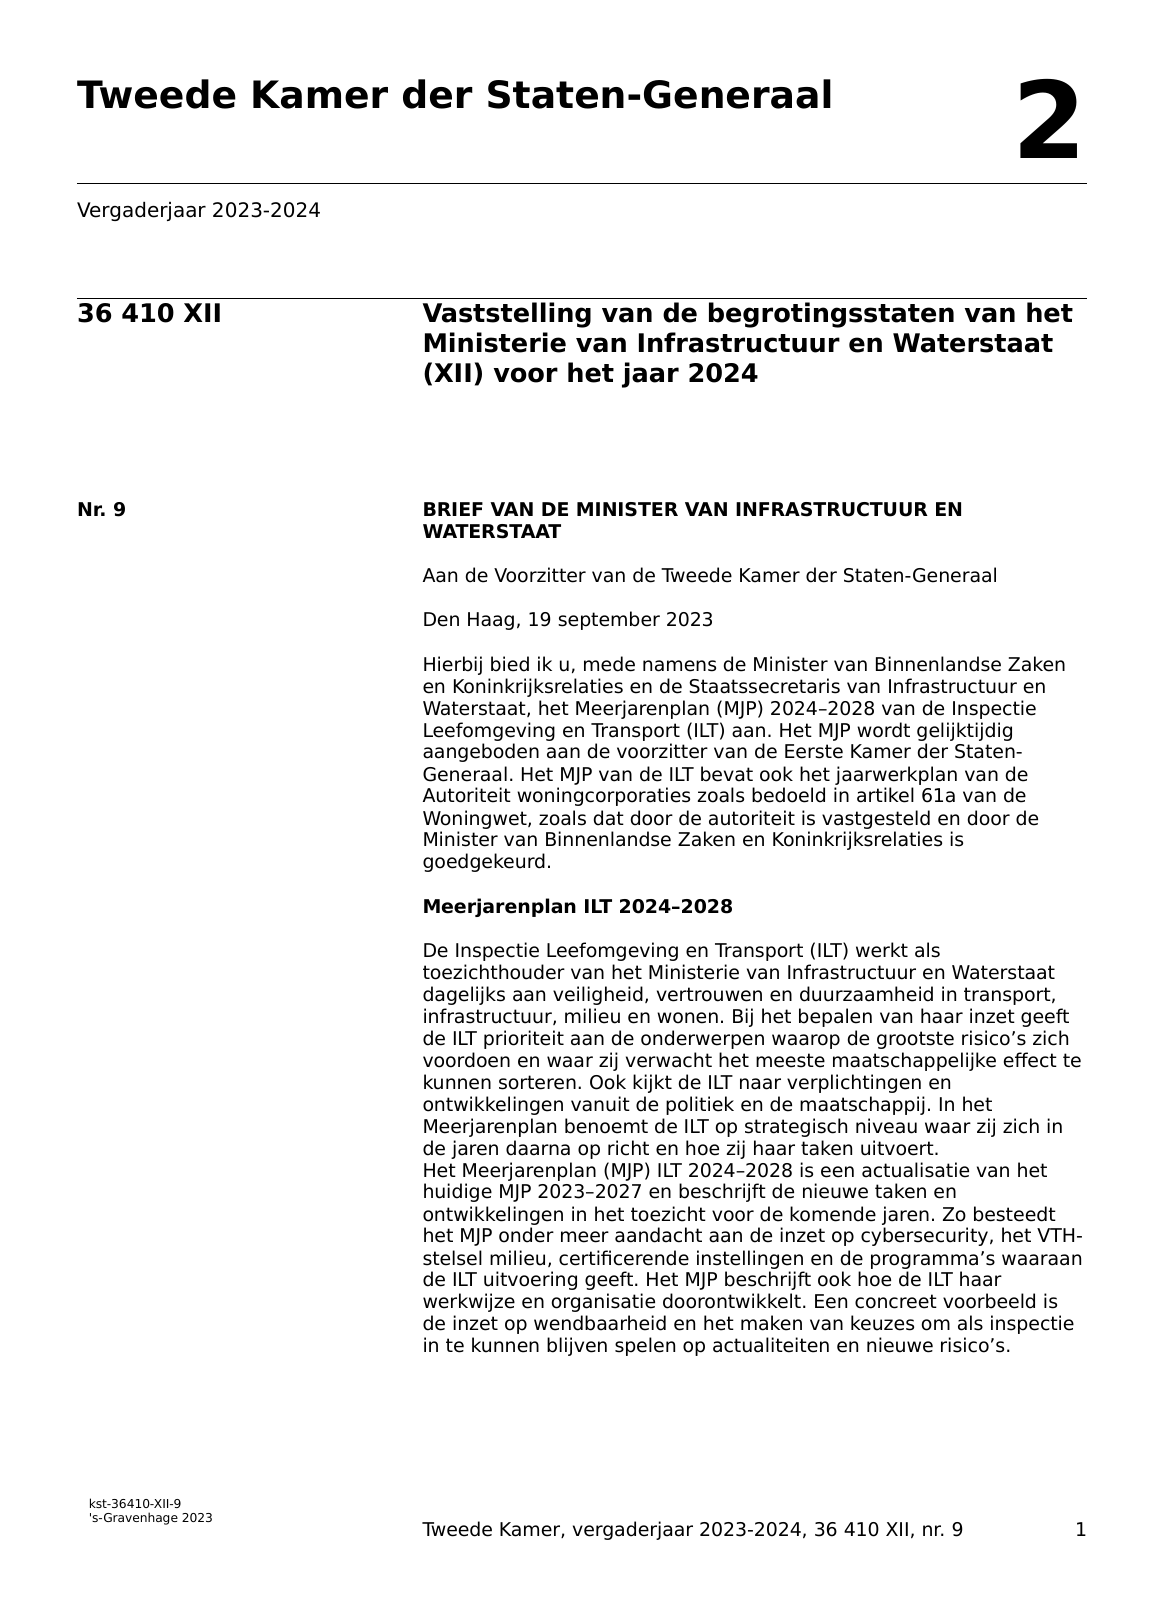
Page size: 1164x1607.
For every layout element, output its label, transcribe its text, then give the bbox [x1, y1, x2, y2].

text De Inspectie Leefomgeving en Transport (ILT) werkt als toezichthouder van het Ministerie van Infrastructuur en Waterstaat dagelijks aan veiligheid, vertrouwen en duurzaamheid in transport, infrastructuur, milieu en wonen. Bij het bepalen van haar inzet geeft de ILT prioriteit aan de onderwerpen waarop de grootste risico’s zich voordoen en waar zij verwacht het meeste maatschappelijke effect te kunnen sorteren. Ook kijkt de ILT naar verplichtingen en ontwikkelingen vanuit de politiek en de maatschappij. In het Meerjarenplan benoemt de ILT op strategisch niveau waar zij zich in de jaren daarna op richt en hoe zij haar taken uitvoert. [422, 940, 1087, 1159]
text kst-36410-XII-9 [88, 1497, 323, 1511]
table_header 2 [886, 59, 1087, 183]
text Het Meerjarenplan (MJP) ILT 2024–2028 is een actualisatie van het huidige MJP 2023–2027 en beschrijft de nieuwe taken en ontwikkelingen in het toezicht voor de komende jaren. Zo besteedt het MJP onder meer aandacht aan de inzet op cybersecurity, het VTH-stelsel milieu, certificerende instellingen en de programma’s waaraan de ILT uitvoering geeft. Het MJP beschrijft ook hoe de ILT haar werkwijze en organisatie doorontwikkelt. Een concreet voorbeeld is de inzet op wendbaarheid en het maken van keuzes om als inspectie in te kunnen blijven spelen op actualiteiten en nieuwe risico’s. [422, 1159, 1087, 1357]
table_cell Vergaderjaar 2023-2024 [77, 184, 1087, 298]
text Aan de Voorzitter van de Tweede Kamer der Staten-Generaal [422, 565, 1087, 587]
subtitle Meerjarenplan ILT 2024–2028 [422, 896, 1087, 917]
text Hierbij bied ik u, mede namens de Minister van Binnenlandse Zaken en Koninkrijksrelaties en de Staatssecretaris van Infrastructuur en Waterstaat, het Meerjarenplan (MJP) 2024–2028 van de Inspectie Leefomgeving en Transport (ILT) aan. Het MJP wordt gelijktijdig aangeboden aan de voorzitter van de Eerste Kamer der Staten-Generaal. Het MJP van de ILT bevat ook het jaarwerkplan van de Autoriteit woningcorporaties zoals bedoeld in artikel 61a van de Woningwet, zoals dat door de autoriteit is vastgesteld en door de Minister van Binnenlandse Zaken en Koninkrijksrelaties is goedgekeurd. [422, 653, 1087, 873]
text Den Haag, 19 september 2023 [422, 609, 1087, 631]
subtitle Nr. 9 BRIEF VAN DE MINISTER VAN INFRASTRUCTUUR EN WATERSTAAT [77, 499, 1087, 543]
table_header Tweede Kamer der Staten-Generaal [77, 59, 886, 183]
text 's-Gravenhage 2023 [88, 1511, 323, 1525]
subtitle 36 410 XII Vaststelling van de begrotingsstaten van het Ministerie van Infrastructuur en Waterstaat (XII) voor het jaar 2024 [77, 299, 1087, 388]
